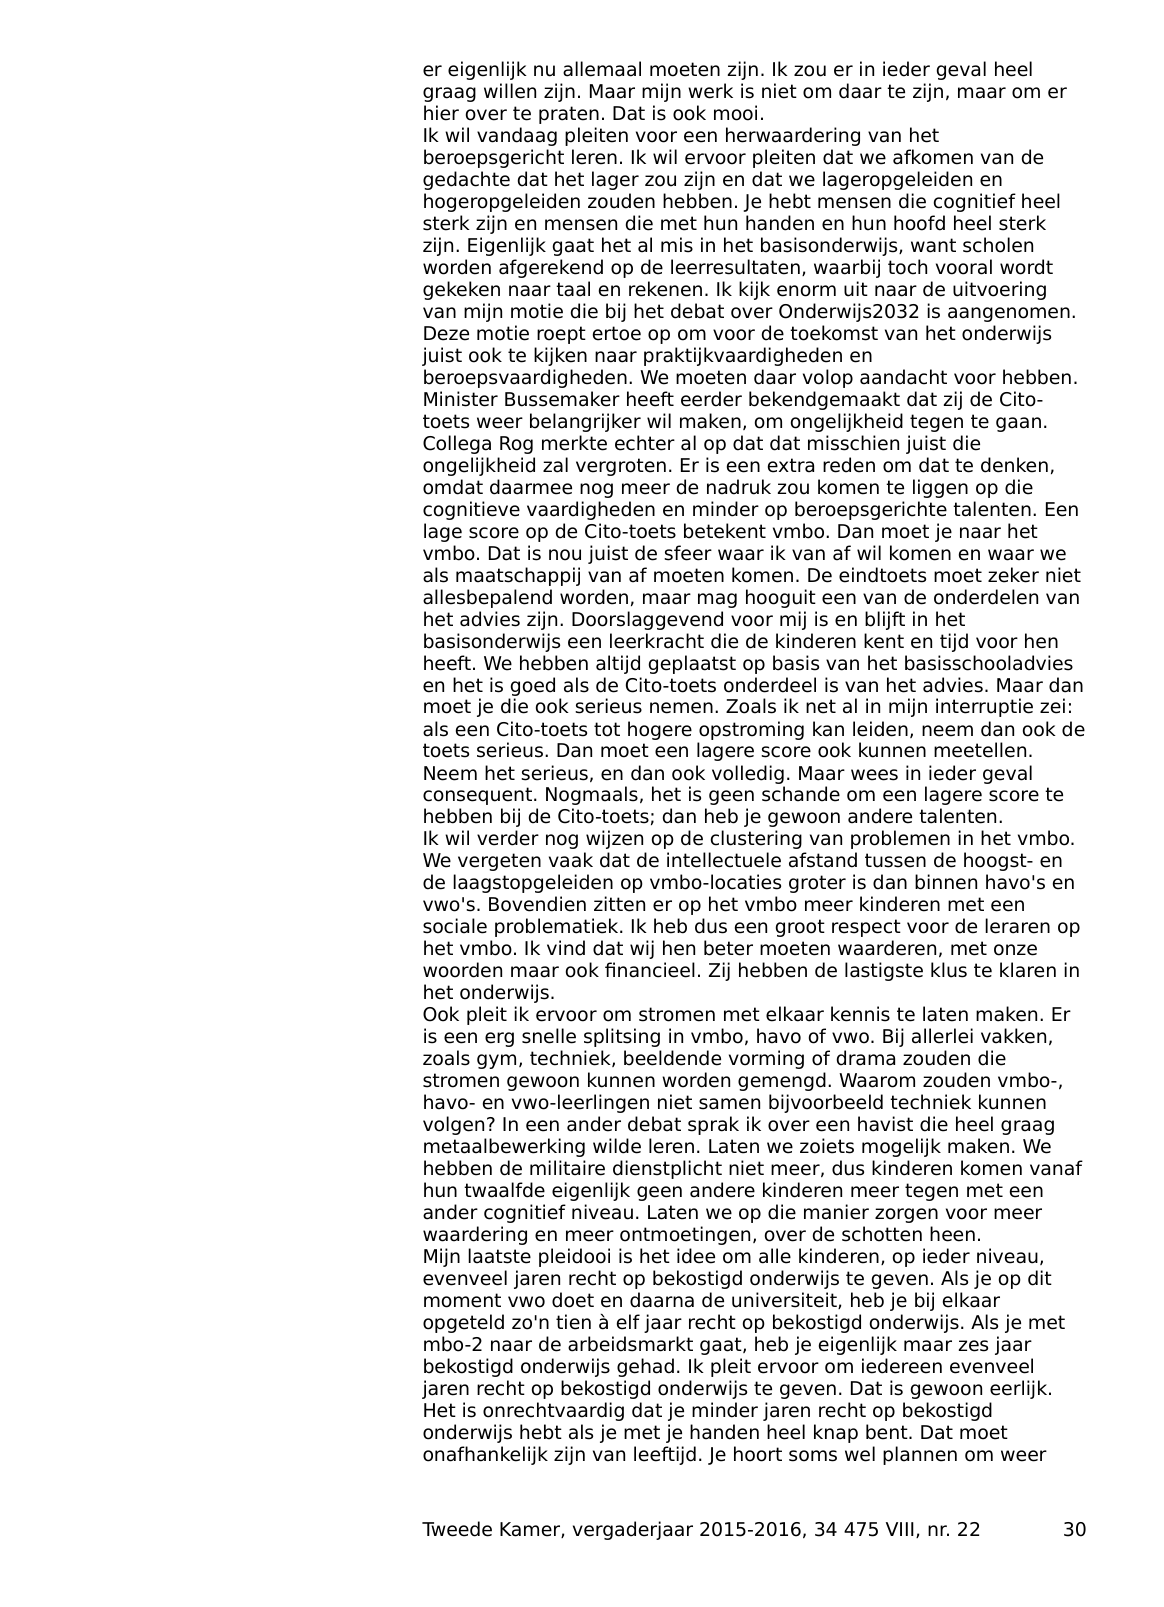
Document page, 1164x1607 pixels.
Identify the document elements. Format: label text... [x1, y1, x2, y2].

text Ik wil vandaag pleiten voor een herwaardering van het beroepsgericht leren. Ik wil ervoor pleiten dat we afkomen van de gedachte dat het lager zou zijn en dat we lageropgeleiden en hogeropgeleiden zouden hebben. Je hebt mensen die cognitief heel sterk zijn en mensen die met hun handen en hun hoofd heel sterk zijn. Eigenlijk gaat het al mis in het basisonderwijs, want scholen worden afgerekend op de leerresultaten, waarbij toch vooral wordt gekeken naar taal en rekenen. Ik kijk enorm uit naar de uitvoering van mijn motie die bij het debat over Onderwijs2032 is aangenomen. Deze motie roept ertoe op om voor de toekomst van het onderwijs juist ook te kijken naar praktijkvaardigheden en beroepsvaardigheden. We moeten daar volop aandacht voor hebben. [422, 125, 1087, 389]
text Mijn laatste pleidooi is het idee om alle kinderen, op ieder niveau, evenveel jaren recht op bekostigd onderwijs te geven. Als je op dit moment vwo doet en daarna de universiteit, heb je bij elkaar opgeteld zo'n tien à elf jaar recht op bekostigd onderwijs. Als je met mbo-2 naar de arbeidsmarkt gaat, heb je eigenlijk maar zes jaar bekostigd onderwijs gehad. Ik pleit ervoor om iedereen evenveel jaren recht op bekostigd onderwijs te geven. Dat is gewoon eerlijk. Het is onrechtvaardig dat je minder jaren recht op bekostigd onderwijs hebt als je met je handen heel knap bent. Dat moet onafhankelijk zijn van leeftijd. Je hoort soms wel plannen om weer [422, 1246, 1087, 1466]
text Ik wil verder nog wijzen op de clustering van problemen in het vmbo. We vergeten vaak dat de intellectuele afstand tussen de hoogst- en de laagstopgeleiden op vmbo-locaties groter is dan binnen havo's en vwo's. Bovendien zitten er op het vmbo meer kinderen met een sociale problematiek. Ik heb dus een groot respect voor de leraren op het vmbo. Ik vind dat wij hen beter moeten waarderen, met onze woorden maar ook financieel. Zij hebben de lastigste klus te klaren in het onderwijs. [422, 828, 1087, 1004]
text Ook pleit ik ervoor om stromen met elkaar kennis te laten maken. Er is een erg snelle splitsing in vmbo, havo of vwo. Bij allerlei vakken, zoals gym, techniek, beeldende vorming of drama zouden die stromen gewoon kunnen worden gemengd. Waarom zouden vmbo-, havo- en vwo-leerlingen niet samen bijvoorbeeld techniek kunnen volgen? In een ander debat sprak ik over een havist die heel graag metaalbewerking wilde leren. Laten we zoiets mogelijk maken. We hebben de militaire dienstplicht niet meer, dus kinderen komen vanaf hun twaalfde eigenlijk geen andere kinderen meer tegen met een ander cognitief niveau. Laten we op die manier zorgen voor meer waardering en meer ontmoetingen, over de schotten heen. [422, 1004, 1087, 1246]
text Minister Bussemaker heeft eerder bekendgemaakt dat zij de Cito-toets weer belangrijker wil maken, om ongelijkheid tegen te gaan. Collega Rog merkte echter al op dat dat misschien juist die ongelijkheid zal vergroten. Er is een extra reden om dat te denken, omdat daarmee nog meer de nadruk zou komen te liggen op die cognitieve vaardigheden en minder op beroepsgerichte talenten. Een lage score op de Cito-toets betekent vmbo. Dan moet je naar het vmbo. Dat is nou juist de sfeer waar ik van af wil komen en waar we als maatschappij van af moeten komen. De eindtoets moet zeker niet allesbepalend worden, maar mag hooguit een van de onderdelen van het advies zijn. Doorslaggevend voor mij is en blijft in het basisonderwijs een leerkracht die de kinderen kent en tijd voor hen heeft. We hebben altijd geplaatst op basis van het basisschooladvies en het is goed als de Cito-toets onderdeel is van het advies. Maar dan moet je die ook serieus nemen. Zoals ik net al in mijn interruptie zei: als een Cito-toets tot hogere opstroming kan leiden, neem dan ook de toets serieus. Dan moet een lagere score ook kunnen meetellen. Neem het serieus, en dan ook volledig. Maar wees in ieder geval consequent. Nogmaals, het is geen schande om een lagere score te hebben bij de Cito-toets; dan heb je gewoon andere talenten. [422, 389, 1087, 828]
text er eigenlijk nu allemaal moeten zijn. Ik zou er in ieder geval heel graag willen zijn. Maar mijn werk is niet om daar te zijn, maar om er hier over te praten. Dat is ook mooi. [422, 59, 1087, 125]
